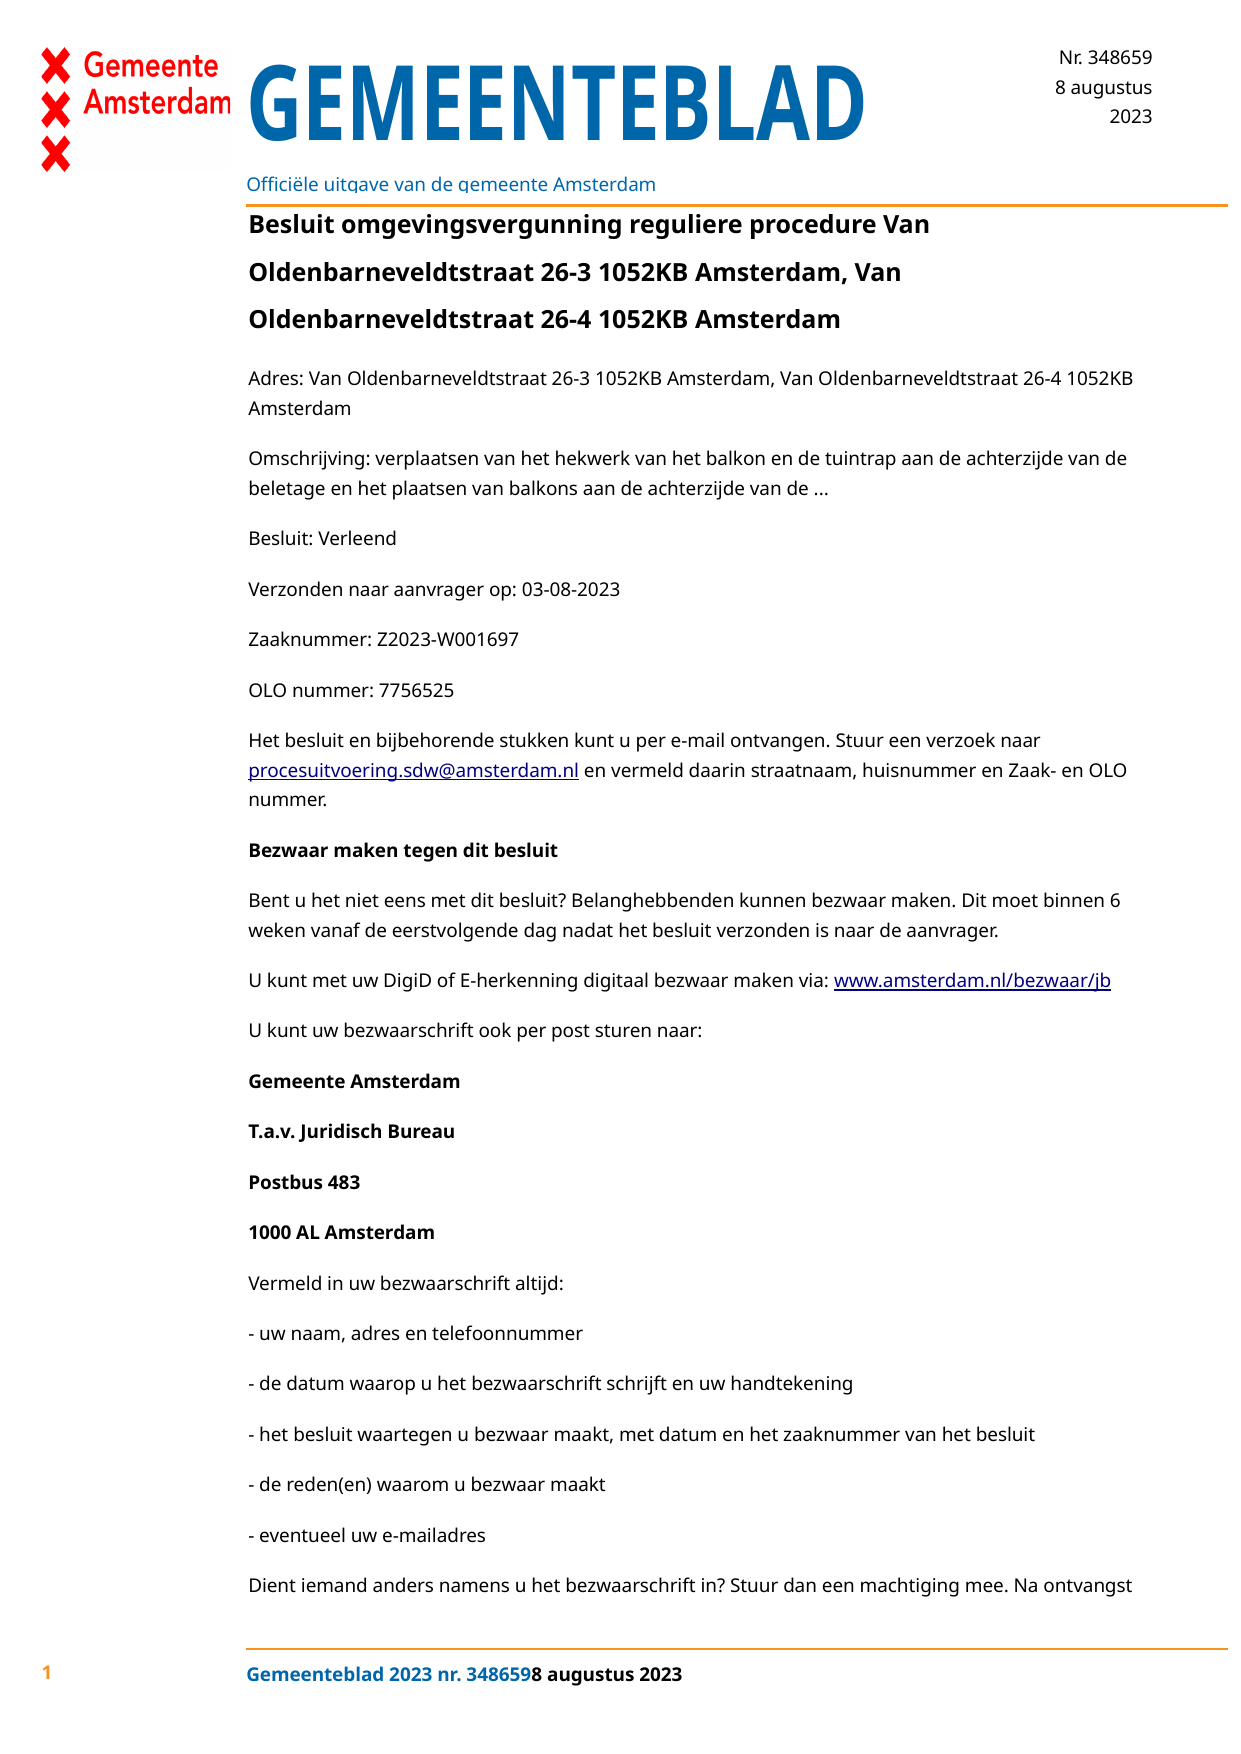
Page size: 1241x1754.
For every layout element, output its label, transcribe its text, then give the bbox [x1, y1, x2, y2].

text - uw naam, adres en telefoonnummer [248, 1320, 1152, 1346]
picture [41, 47, 231, 172]
text Besluit: Verleend [248, 526, 1152, 551]
text OLO nummer: 7756525 [248, 677, 1152, 702]
text - de reden(en) waarom u bezwaar maakt [248, 1471, 1152, 1497]
text Adres: Van Oldenbarneveldtstraat 26-3 1052KB Amsterdam, Van Oldenbarneveldtstraat 26-4 1052KB Amsterdam [248, 366, 1152, 421]
text U kunt uw bezwaarschrift ook per post sturen naar: [248, 1018, 1152, 1043]
text Omschrijving: verplaatsen van het hekwerk van het balkon en de tuintrap aan de achterzijde van de beletage en het plaatsen van balkons aan de achterzijde van de ... [248, 446, 1152, 501]
text Het besluit en bijbehorende stukken kunt u per e-mail ontvangen. Stuur een verzoek naar procesuitvoering.sdw@amsterdam.nl en vermeld daarin straatnaam, huisnummer en Zaak- en OLO nummer. [248, 727, 1152, 812]
text T.a.v. Juridisch Bureau [248, 1118, 1152, 1144]
text - eventueel uw e-mailadres [248, 1522, 1152, 1547]
text Besluit omgevingsvergunning reguliere procedure Van Oldenbarneveldtstraat 26-3 1052KB Amsterdam, Van Oldenbarneveldtstraat 26-4 1052KB Amsterdam [248, 207, 1152, 336]
text U kunt met uw DigiD of E-herkenning digitaal bezwaar maken via: www.amsterdam.nl/bezwaar/jb [248, 967, 1152, 993]
text Verzonden naar aanvrager op: 03-08-2023 [248, 576, 1152, 602]
text Bent u het niet eens met dit besluit? Belanghebbenden kunnen bezwaar maken. Dit moet binnen 6 weken vanaf de eerstvolgende dag nadat het besluit verzonden is naar de aanvrager. [248, 887, 1152, 942]
text Zaaknummer: Z2023-W001697 [248, 626, 1152, 652]
text 1000 AL Amsterdam [248, 1219, 1152, 1245]
text Dient iemand anders namens u het bezwaarschrift in? Stuur dan een machtiging mee. Na ontvangst [248, 1572, 1152, 1598]
text Bezwaar maken tegen dit besluit [248, 837, 1152, 862]
text Postbus 483 [248, 1169, 1152, 1194]
text - het besluit waartegen u bezwaar maakt, met datum en het zaaknummer van het besluit [248, 1421, 1152, 1447]
text - de datum waarop u het bezwaarschrift schrijft en uw handtekening [248, 1371, 1152, 1396]
text Gemeente Amsterdam [248, 1068, 1152, 1094]
text Vermeld in uw bezwaarschrift altijd: [248, 1270, 1152, 1295]
